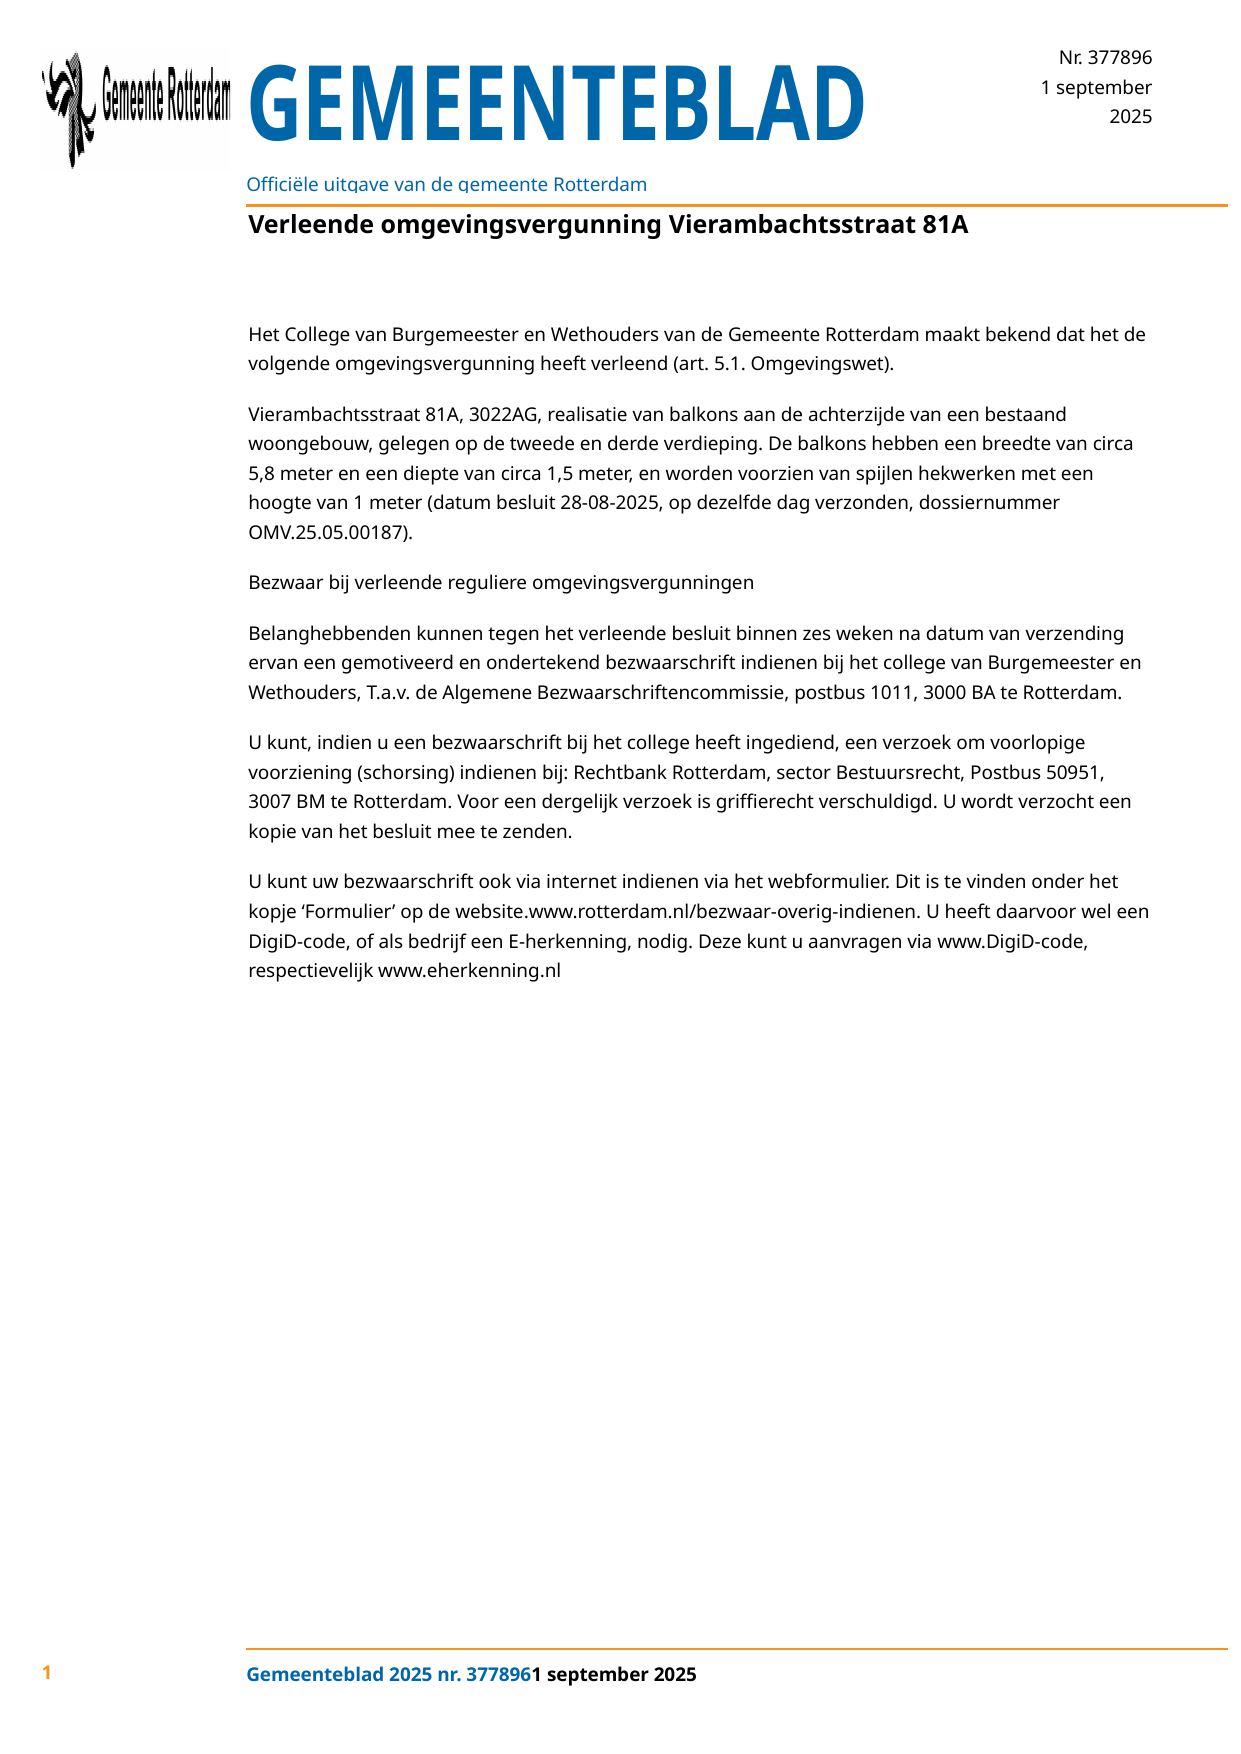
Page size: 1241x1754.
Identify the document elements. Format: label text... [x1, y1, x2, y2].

text Verleende omgevingsvergunning Vierambachtsstraat 81A [248, 207, 1152, 241]
picture [41, 47, 231, 172]
text U kunt, indien u een bezwaarschrift bij het college heeft ingediend, een verzoek om voorlopige voorziening (schorsing) indienen bij: Rechtbank Rotterdam, sector Bestuursrecht, Postbus 50951, 3007 BM te Rotterdam. Voor een dergelijk verzoek is griffierecht verschuldigd. U wordt verzocht een kopie van het besluit mee te zenden. [248, 729, 1152, 844]
text Vierambachtsstraat 81A, 3022AG, realisatie van balkons aan de achterzijde van een bestaand woongebouw, gelegen op de tweede en derde verdieping. De balkons hebben een breedte van circa 5,8 meter en een diepte van circa 1,5 meter, en worden voorzien van spijlen hekwerken met een hoogte van 1 meter (datum besluit 28-08-2025, op dezelfde dag verzonden, dossiernummer OMV.25.05.00187). [248, 401, 1152, 545]
text Het College van Burgemeester en Wethouders van de Gemeente Rotterdam maakt bekend dat het de volgende omgevingsvergunning heeft verleend (art. 5.1. Omgevingswet). [248, 321, 1152, 376]
text U kunt uw bezwaarschrift ook via internet indienen via het webformulier. Dit is te vinden onder het kopje ‘Formulier’ op de website.www.rotterdam.nl/bezwaar-overig-indienen. U heeft daarvoor wel een DigiD-code, of als bedrijf een E-herkenning, nodig. Deze kunt u aanvragen via www.DigiD-code, respectievelijk www.eherkenning.nl [248, 869, 1152, 983]
text Bezwaar bij verleende reguliere omgevingsvergunningen [248, 569, 1152, 595]
text Belanghebbenden kunnen tegen het verleende besluit binnen zes weken na datum van verzending ervan een gemotiveerd en ondertekend bezwaarschrift indienen bij het college van Burgemeester en Wethouders, T.a.v. de Algemene Bezwaarschriftencommissie, postbus 1011, 3000 BA te Rotterdam. [248, 620, 1152, 705]
